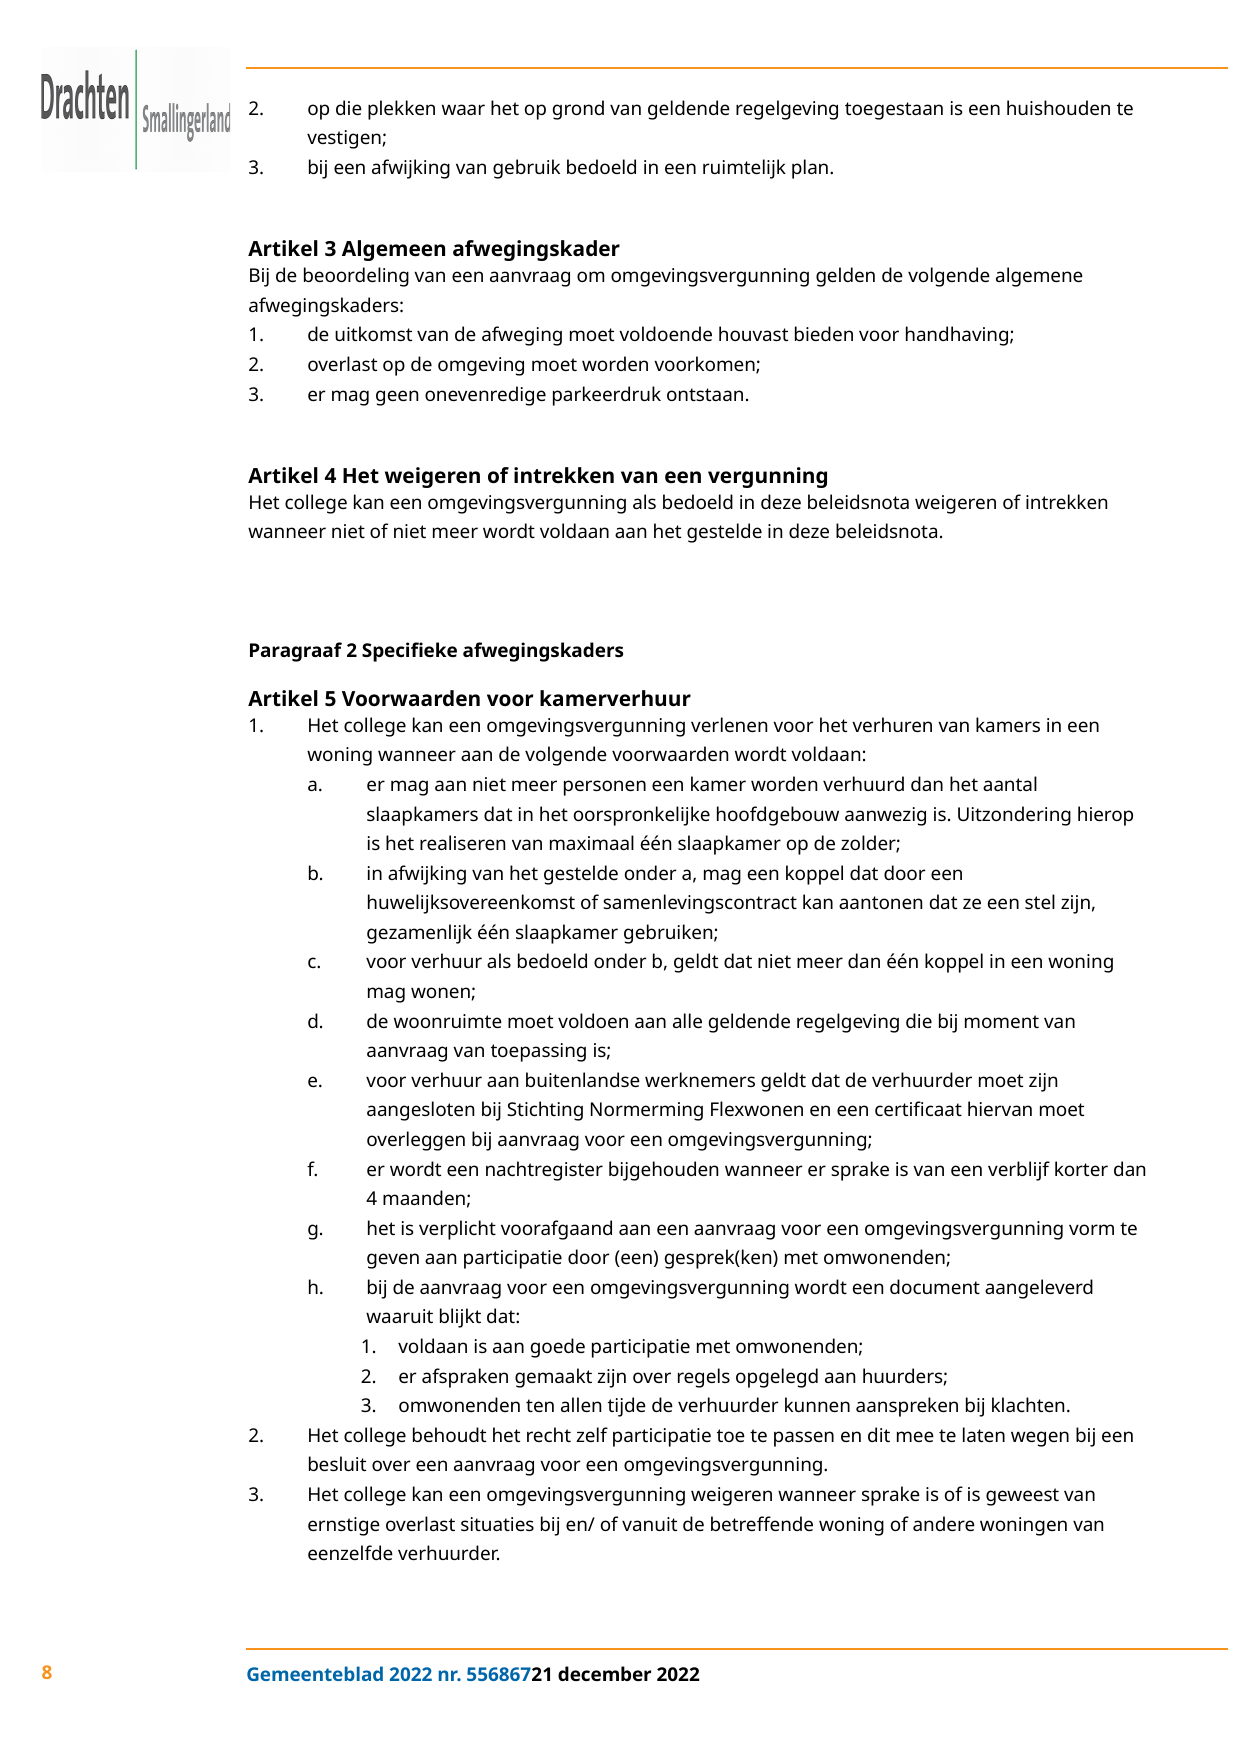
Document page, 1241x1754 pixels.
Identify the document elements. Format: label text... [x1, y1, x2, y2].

list de woonruimte moet voldoen aan alle geldende regelgeving die bij moment van aanvraag van toepassing is; [307, 1008, 1152, 1063]
list Het college kan een omgevingsvergunning weigeren wanneer sprake is of is geweest van ernstige overlast situaties bij en/ of vanuit de betreffende woning of andere woningen van eenzelfde verhuurder. [248, 1481, 1152, 1566]
list overlast op de omgeving moet worden voorkomen; [248, 351, 1152, 377]
list in afwijking van het gestelde onder a, mag een koppel dat door een huwelijksovereenkomst of samenlevingscontract kan aantonen dat ze een stel zijn, gezamenlijk één slaapkamer gebruiken; [307, 860, 1152, 945]
list er mag geen onevenredige parkeerdruk ontstaan. [248, 381, 1152, 406]
list voor verhuur aan buitenlandse werknemers geldt dat de verhuurder moet zijn aangesloten bij Stichting Normerming Flexwonen en een certificaat hiervan moet overleggen bij aanvraag voor een omgevingsvergunning; [307, 1067, 1152, 1152]
text Het college kan een omgevingsvergunning als bedoeld in deze beleidsnota weigeren of intrekken wanneer niet of niet meer wordt voldaan aan het gestelde in deze beleidsnota. [248, 489, 1152, 544]
picture [41, 47, 231, 172]
text Artikel 4 Het weigeren of intrekken van een vergunning [248, 461, 1152, 489]
list bij een afwijking van gebruik bedoeld in een ruimtelijk plan. [248, 154, 1152, 180]
list er afspraken gemaakt zijn over regels opgelegd aan huurders; [361, 1363, 1152, 1389]
text Paragraaf 2 Specifieke afwegingskaders [248, 637, 1152, 663]
list er wordt een nachtregister bijgehouden wanneer er sprake is van een verblijf korter dan 4 maanden; [307, 1156, 1152, 1211]
list voor verhuur als bedoeld onder b, geldt dat niet meer dan één koppel in een woning mag wonen; [307, 949, 1152, 1004]
list bij de aanvraag voor een omgevingsvergunning wordt een document aangeleverd waaruit blijkt dat: [307, 1274, 1152, 1329]
list het is verplicht voorafgaand aan een aanvraag voor een omgevingsvergunning vorm te geven aan participatie door (een) gesprek(ken) met omwonenden; [307, 1215, 1152, 1270]
list de uitkomst van de afweging moet voldoende houvast bieden voor handhaving; [248, 322, 1152, 347]
list Het college kan een omgevingsvergunning verlenen voor het verhuren van kamers in een woning wanneer aan de volgende voorwaarden wordt voldaan: [248, 712, 1152, 767]
list voldaan is aan goede participatie met omwonenden; [361, 1333, 1152, 1359]
list omwonenden ten allen tijde de verhuurder kunnen aanspreken bij klachten. [361, 1392, 1152, 1418]
text Artikel 5 Voorwaarden voor kamerverhuur [248, 684, 1152, 712]
list op die plekken waar het op grond van geldende regelgeving toegestaan is een huishouden te vestigen; [248, 95, 1152, 150]
text Artikel 3 Algemeen afwegingskader [248, 234, 1152, 262]
text Bij de beoordeling van een aanvraag om omgevingsvergunning gelden de volgende algemene afwegingskaders: [248, 262, 1152, 318]
list Het college behoudt het recht zelf participatie toe te passen en dit mee te laten wegen bij een besluit over een aanvraag voor een omgevingsvergunning. [248, 1422, 1152, 1477]
list er mag aan niet meer personen een kamer worden verhuurd dan het aantal slaapkamers dat in het oorspronkelijke hoofdgebouw aanwezig is. Uitzondering hierop is het realiseren van maximaal één slaapkamer op de zolder; [307, 771, 1152, 856]
